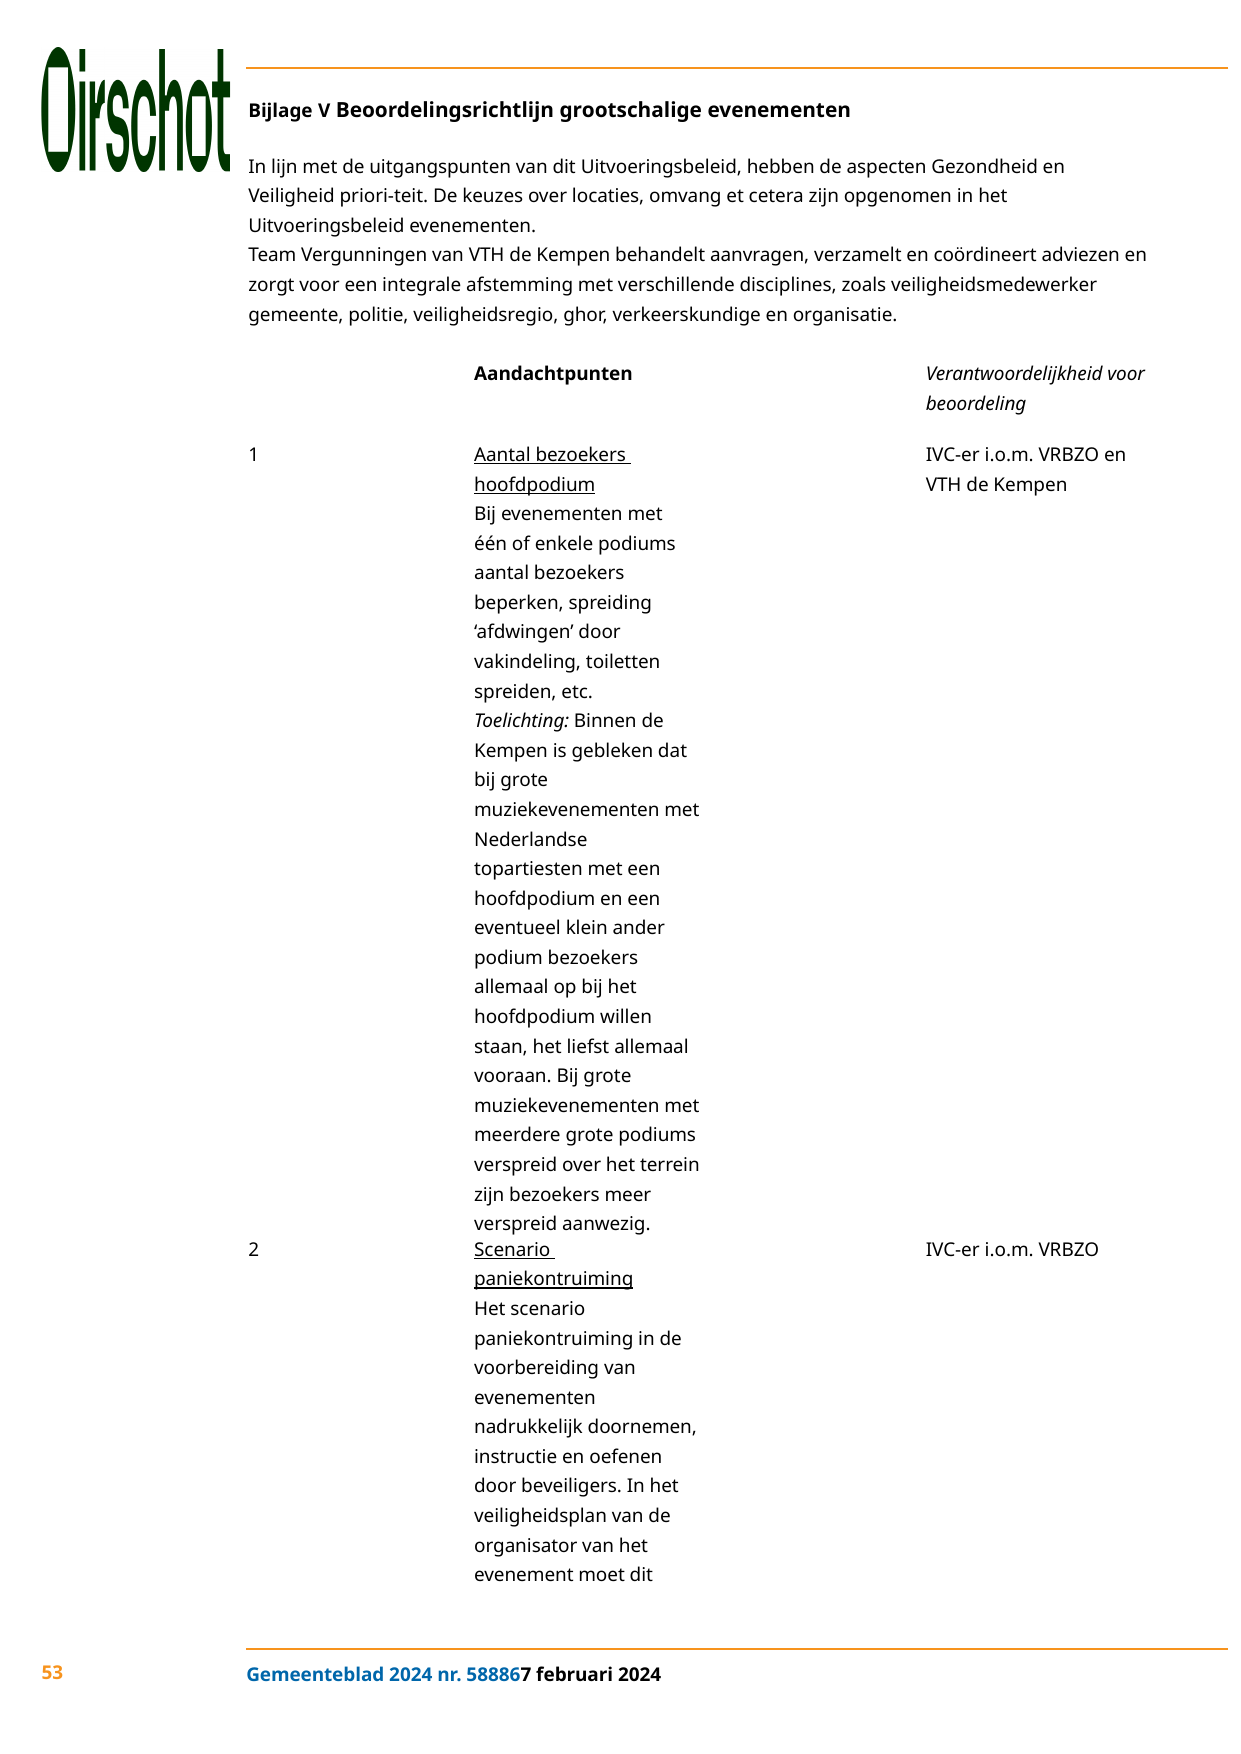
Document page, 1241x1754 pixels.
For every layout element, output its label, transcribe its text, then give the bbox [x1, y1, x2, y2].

table_cell IVC-er i.o.m. VRBZO en VTH de Kempen [926, 441, 1152, 1236]
table_cell 1 [248, 441, 474, 1236]
text Bijlage V Beoordelingsrichtlijn grootschalige evenementen [248, 95, 1152, 123]
table_cell [700, 1236, 926, 1587]
table_header [248, 360, 474, 415]
picture [41, 47, 231, 172]
table_header [700, 360, 926, 415]
table_cell [926, 415, 1152, 441]
table_cell Aantal bezoekers hoofdpodium Bij evenementen met één of enkele podiums aantal bezoekers beperken, spreiding ‘afdwingen’ door vakindeling, toiletten spreiden, etc. Toelichting: Binnen de Kempen is gebleken dat bij grote muziekevenementen met Nederlandse topartiesten met een hoofdpodium en een eventueel klein ander podium bezoekers allemaal op bij het hoofdpodium willen staan, het liefst allemaal vooraan. Bij grote muziekevenementen met meerdere grote podiums verspreid over het terrein zijn bezoekers meer verspreid aanwezig. [474, 441, 700, 1236]
table_header Aandachtpunten [474, 360, 700, 415]
table_cell IVC-er i.o.m. VRBZO [926, 1236, 1152, 1587]
table_header Verantwoordelijkheid voor beoordeling [926, 360, 1152, 415]
table_cell 2 [248, 1236, 474, 1587]
table_cell [700, 415, 926, 441]
table_cell [474, 415, 700, 441]
text Team Vergunningen van VTH de Kempen behandelt aanvragen, verzamelt en coördineert adviezen en zorgt voor een integrale afstemming met verschillende disciplines, zoals veiligheidsmedewerker gemeente, politie, veiligheidsregio, ghor, verkeerskundige en organisatie. [248, 242, 1152, 327]
table_cell [248, 415, 474, 441]
text In lijn met de uitgangspunten van dit Uitvoeringsbeleid, hebben de aspecten Gezondheid en Veiligheid priori-teit. De keuzes over locaties, omvang et cetera zijn opgenomen in het Uitvoeringsbeleid evenementen. [248, 153, 1152, 238]
table_cell [700, 441, 926, 1236]
table_cell Scenario paniekontruiming Het scenario paniekontruiming in de voorbereiding van evenementen nadrukkelijk doornemen, instructie en oefenen door beveiligers. In het veiligheidsplan van de organisator van het evenement moet dit [474, 1236, 700, 1587]
